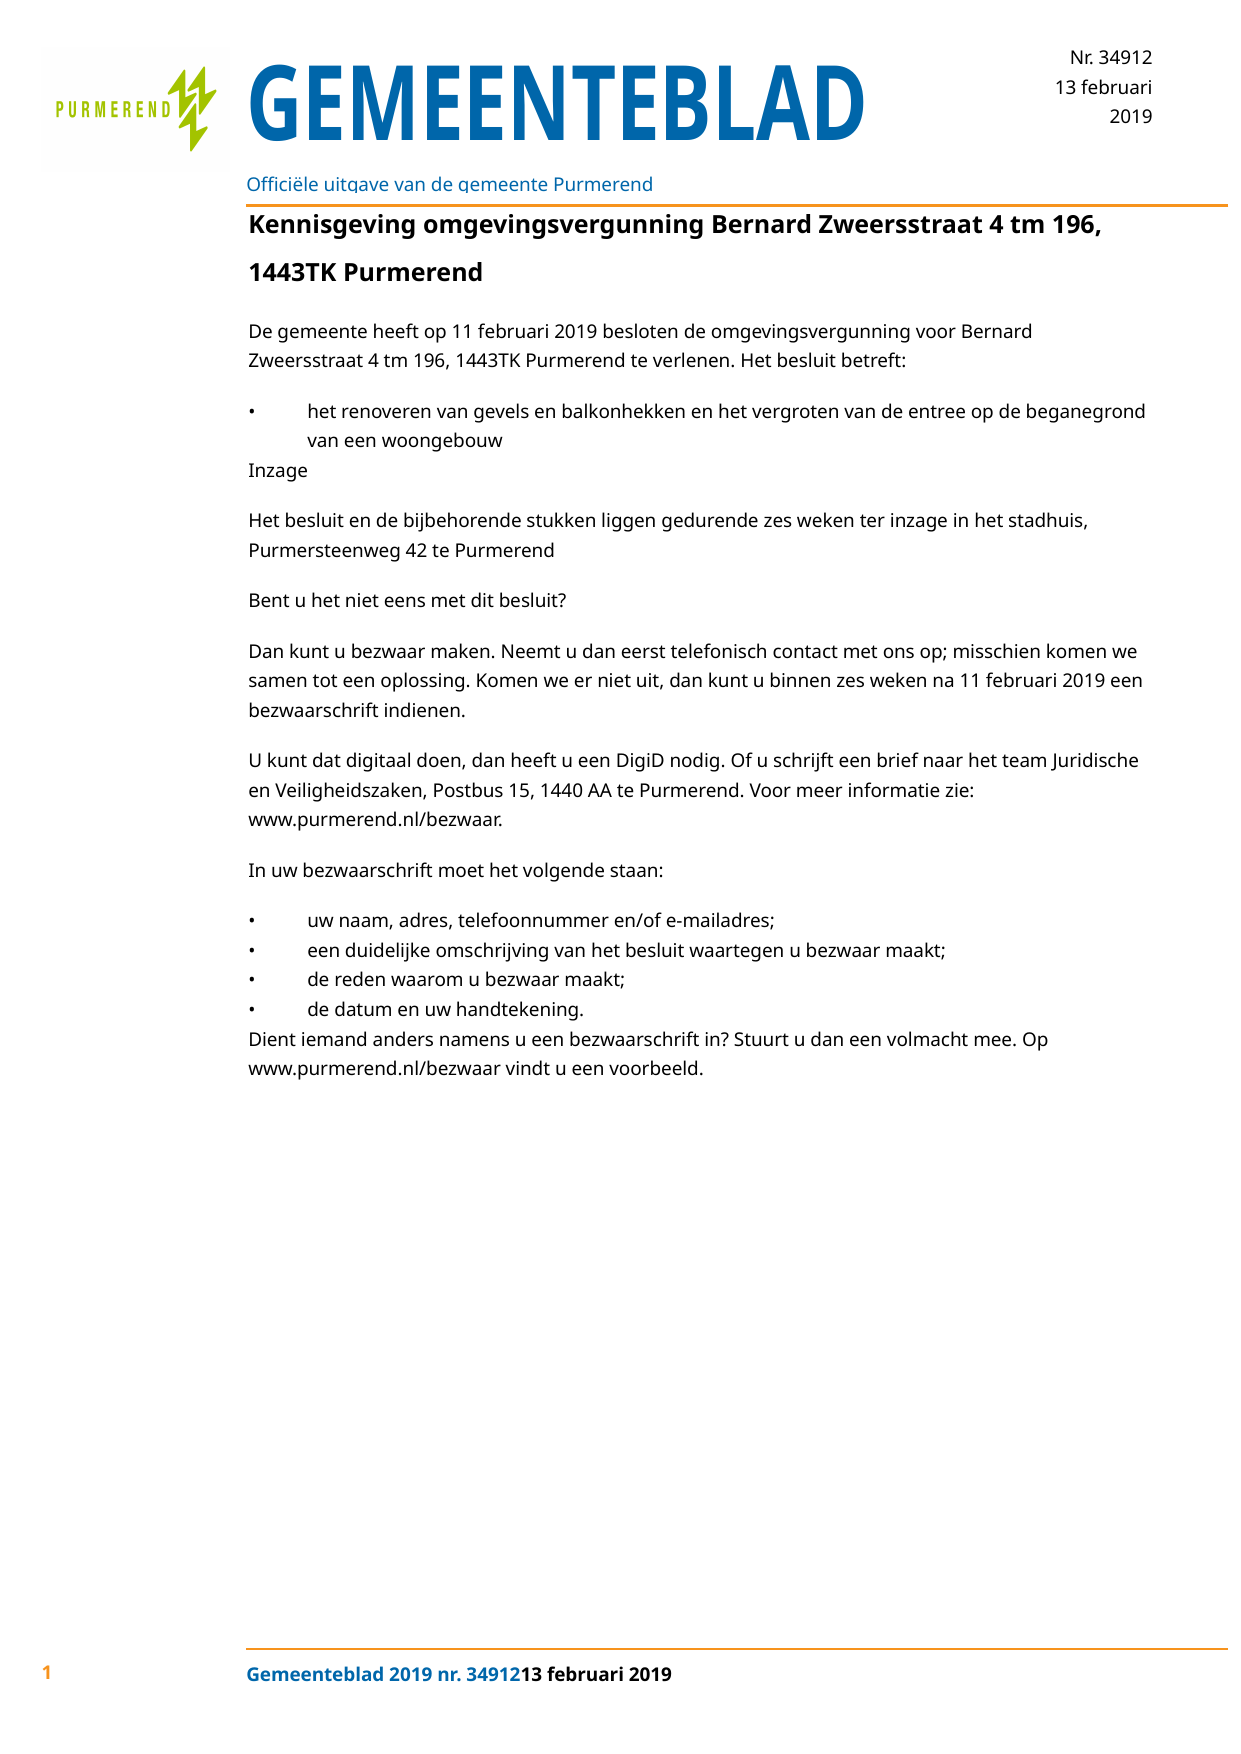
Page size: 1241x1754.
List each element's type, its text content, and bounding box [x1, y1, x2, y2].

text Dient iemand anders namens u een bezwaarschrift in? Stuurt u dan een volmacht mee. Op www.purmerend.nl/bezwaar vindt u een voorbeeld. [248, 1026, 1152, 1081]
list uw naam, adres, telefoonnummer en/of e-mailadres; [248, 907, 1152, 933]
list de reden waarom u bezwaar maakt; [248, 967, 1152, 992]
list de datum en uw handtekening. [248, 996, 1152, 1022]
text Bent u het niet eens met dit besluit? [248, 587, 1152, 613]
text Kennisgeving omgevingsvergunning Bernard Zweersstraat 4 tm 196, 1443TK Purmerend [248, 207, 1152, 288]
text Inzage [248, 457, 1152, 483]
text Het besluit en de bijbehorende stukken liggen gedurende zes weken ter inzage in het stadhuis, Purmersteenweg 42 te Purmerend [248, 507, 1152, 563]
text De gemeente heeft op 11 februari 2019 besloten de omgevingsvergunning voor Bernard Zweersstraat 4 tm 196, 1443TK Purmerend te verlenen. Het besluit betreft: [248, 318, 1152, 373]
text Dan kunt u bezwaar maken. Neemt u dan eerst telefonisch contact met ons op; misschien komen we samen tot een oplossing. Komen we er niet uit, dan kunt u binnen zes weken na 11 februari 2019 een bezwaarschrift indienen. [248, 638, 1152, 723]
list een duidelijke omschrijving van het besluit waartegen u bezwaar maakt; [248, 937, 1152, 963]
picture [41, 47, 231, 172]
text In uw bezwaarschrift moet het volgende staan: [248, 857, 1152, 883]
list het renoveren van gevels en balkonhekken en het vergroten van de entree op de beganegrond van een woongebouw [248, 398, 1152, 453]
text U kunt dat digitaal doen, dan heeft u een DigiD nodig. Of u schrijft een brief naar het team Juridische en Veiligheidszaken, Postbus 15, 1440 AA te Purmerend. Voor meer informatie zie: www.purmerend.nl/bezwaar. [248, 747, 1152, 832]
